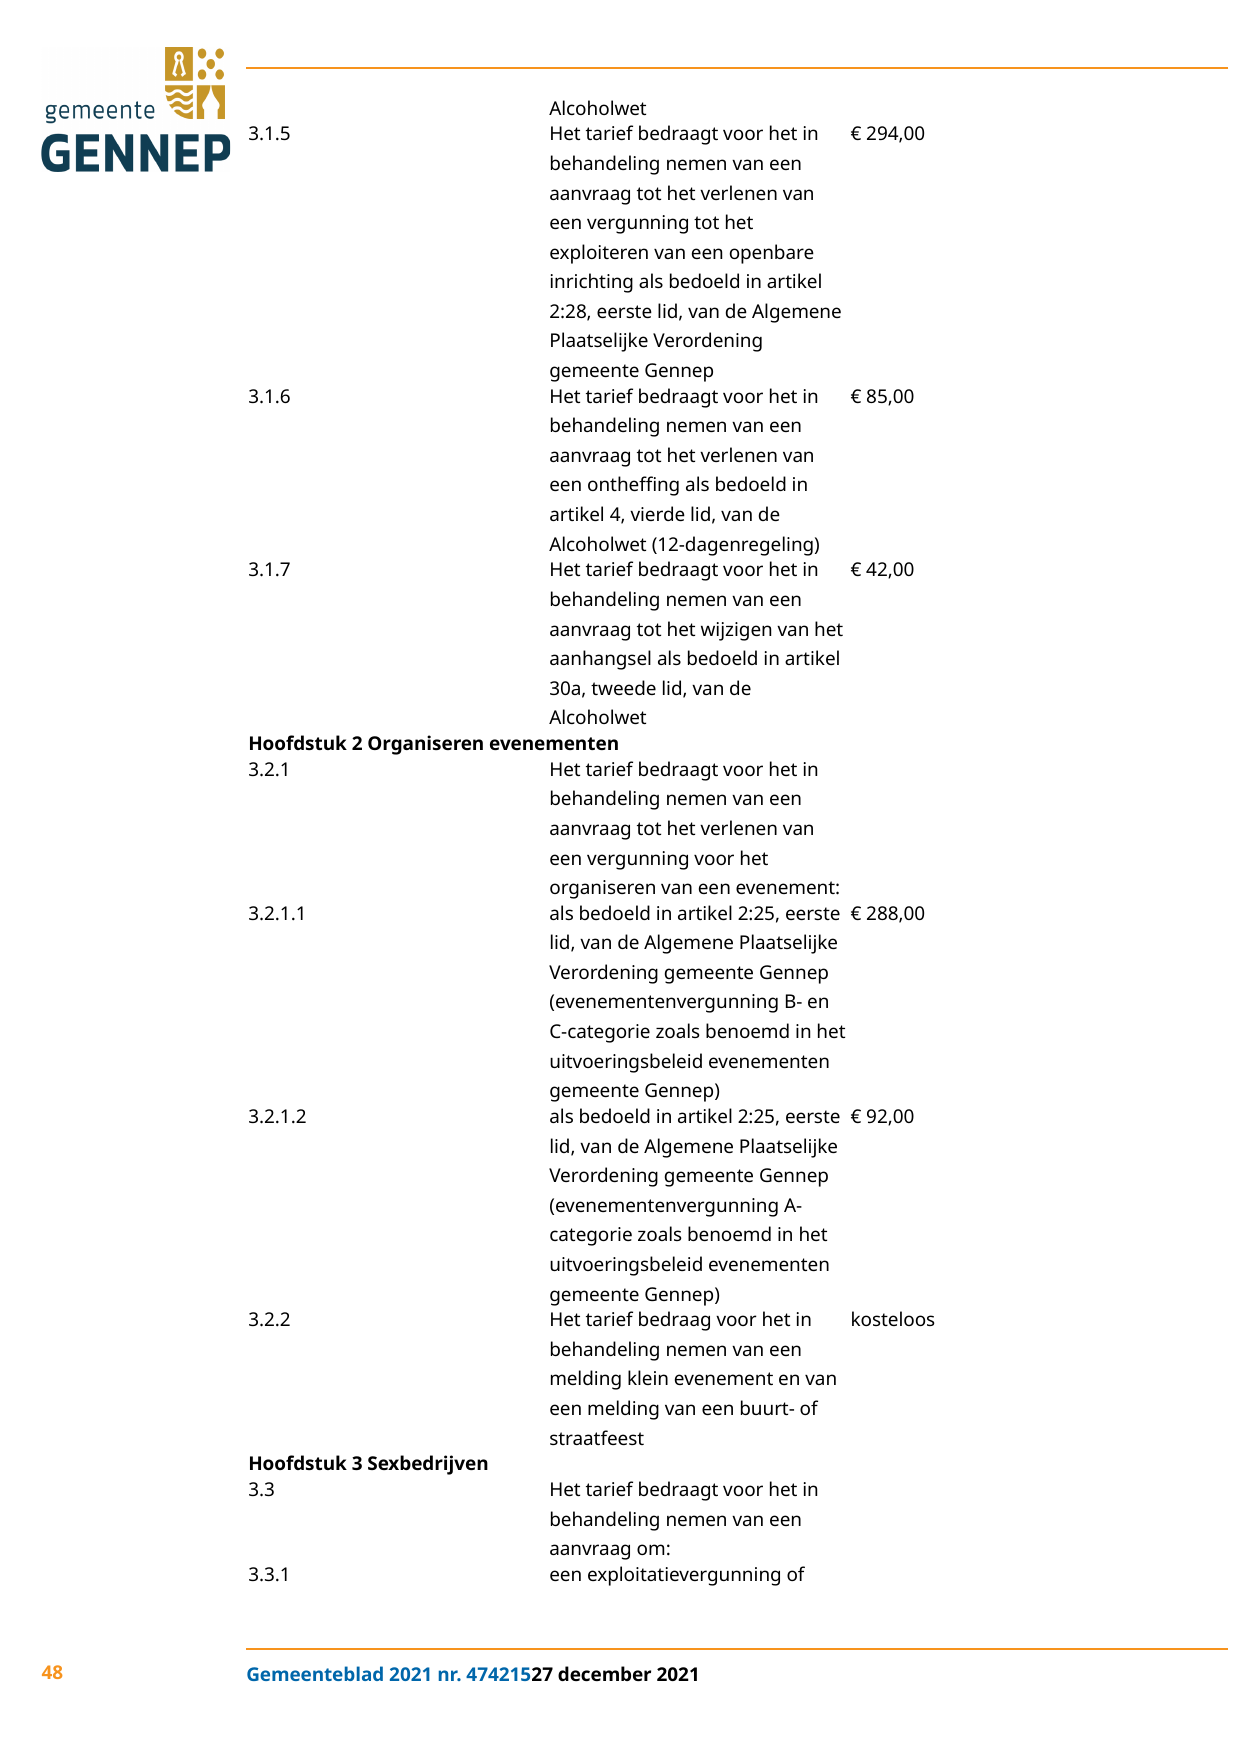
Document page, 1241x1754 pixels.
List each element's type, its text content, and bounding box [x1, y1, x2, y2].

table_cell 3.3.1 [248, 1561, 549, 1587]
table_cell Hoofdstuk 2 Organiseren evenementen [248, 730, 1152, 756]
table_cell € 294,00 [850, 121, 1152, 383]
table_cell 3.2.2 [248, 1306, 549, 1451]
table_cell een exploitatievergunning of [549, 1561, 850, 1587]
table_cell 3.1.5 [248, 121, 549, 383]
table_cell [850, 95, 1152, 121]
table_cell [850, 1561, 1152, 1587]
table_cell 3.3 [248, 1476, 549, 1561]
table_cell € 288,00 [850, 900, 1152, 1103]
table_cell als bedoeld in artikel 2:25, eerste lid, van de Algemene Plaatselijke Verordening gemeente Gennep (evenementenvergunning A-categorie zoals benoemd in het uitvoeringsbeleid evenementen gemeente Gennep) [549, 1103, 850, 1306]
table_cell Hoofdstuk 3 Sexbedrijven [248, 1451, 1152, 1476]
table_cell Het tarief bedraagt voor het in behandeling nemen van een aanvraag tot het verlenen van een vergunning tot het exploiteren van een openbare inrichting als bedoeld in artikel 2:28, eerste lid, van de Algemene Plaatselijke Verordening gemeente Gennep [549, 121, 850, 383]
table_cell € 42,00 [850, 557, 1152, 730]
table_cell 3.1.6 [248, 383, 549, 557]
table_cell 3.2.1 [248, 756, 549, 900]
table_cell 3.2.1.2 [248, 1103, 549, 1306]
table_cell [248, 95, 549, 121]
table_cell kosteloos [850, 1306, 1152, 1451]
table_cell € 92,00 [850, 1103, 1152, 1306]
table_cell 3.1.7 [248, 557, 549, 730]
picture [41, 47, 231, 172]
table_cell Het tarief bedraagt voor het in behandeling nemen van een aanvraag tot het verlenen van een vergunning voor het organiseren van een evenement: [549, 756, 850, 900]
table_cell als bedoeld in artikel 2:25, eerste lid, van de Algemene Plaatselijke Verordening gemeente Gennep (evenementenvergunning B- en C-categorie zoals benoemd in het uitvoeringsbeleid evenementen gemeente Gennep) [549, 900, 850, 1103]
table_cell Alcoholwet [549, 95, 850, 121]
table_cell [850, 1476, 1152, 1561]
table_cell [850, 756, 1152, 900]
table_cell Het tarief bedraagt voor het in behandeling nemen van een aanvraag om: [549, 1476, 850, 1561]
table_cell € 85,00 [850, 383, 1152, 557]
table_cell Het tarief bedraagt voor het in behandeling nemen van een aanvraag tot het wijzigen van het aanhangsel als bedoeld in artikel 30a, tweede lid, van de Alcoholwet [549, 557, 850, 730]
table_cell 3.2.1.1 [248, 900, 549, 1103]
table_cell Het tarief bedraagt voor het in behandeling nemen van een aanvraag tot het verlenen van een ontheffing als bedoeld in artikel 4, vierde lid, van de Alcoholwet (12-dagenregeling) [549, 383, 850, 557]
table_cell Het tarief bedraag voor het in behandeling nemen van een melding klein evenement en van een melding van een buurt- of straatfeest [549, 1306, 850, 1451]
